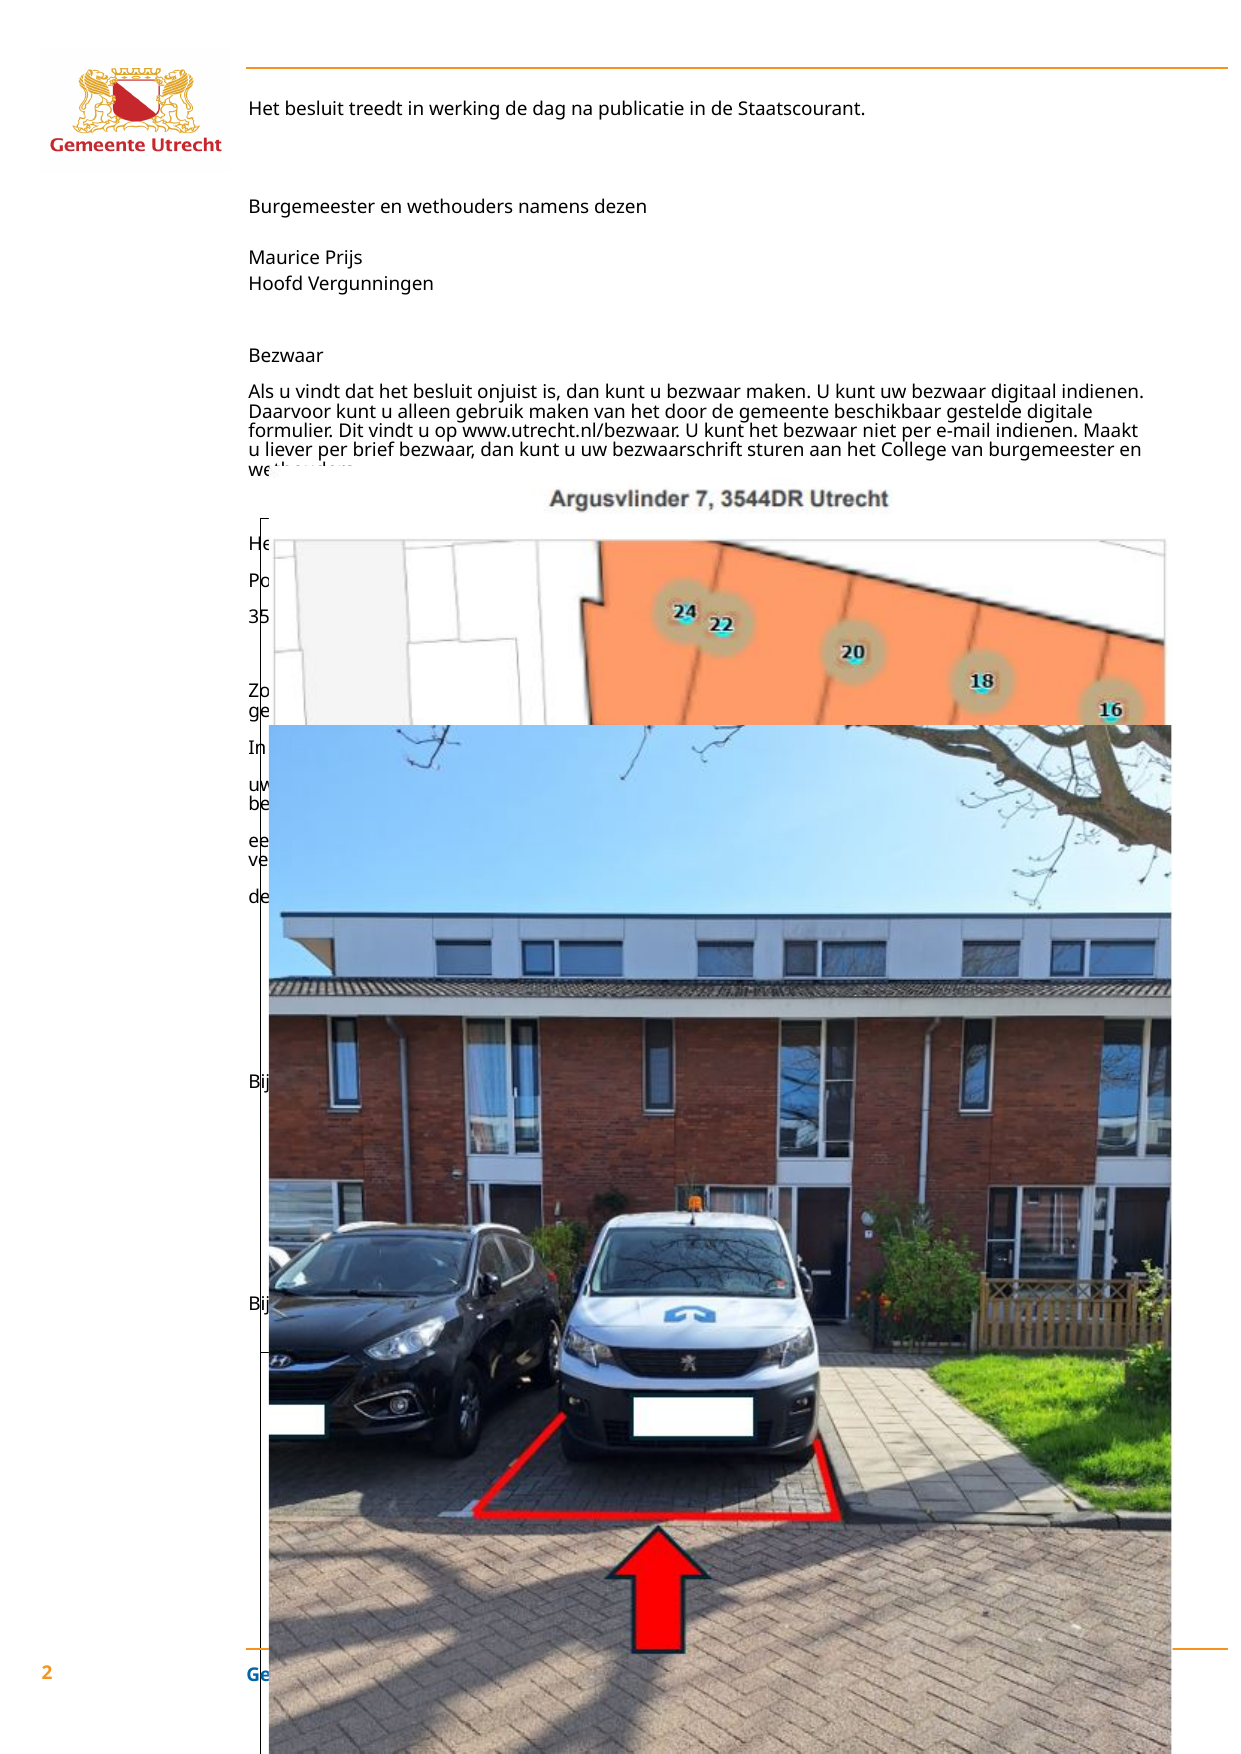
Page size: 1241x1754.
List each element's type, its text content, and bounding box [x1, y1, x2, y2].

text Burgemeester en wethouders namens dezen [248, 193, 1152, 219]
picture [268, 466, 1173, 1754]
text Maurice Prijs [248, 244, 1152, 270]
text Hoofd Vergunningen [248, 270, 1152, 296]
text Als u vindt dat het besluit onjuist is, dan kunt u bezwaar maken. U kunt uw bezwaar digitaal indienen. Daarvoor kunt u alleen gebruik maken van het door de gemeente beschikbaar gestelde digitale formulier. Dit vindt u op www.utrecht.nl/bezwaar. U kunt het bezwaar niet per e-mail indienen. Maakt u liever per brief bezwaar, dan kunt u uw bezwaarschrift sturen aan het College van burgemeester en wethouders. [248, 383, 1152, 480]
text Het besluit treedt in werking de dag na publicatie in de Staatscourant. [248, 95, 1152, 121]
text Bezwaar [248, 347, 1152, 366]
picture [41, 47, 231, 172]
